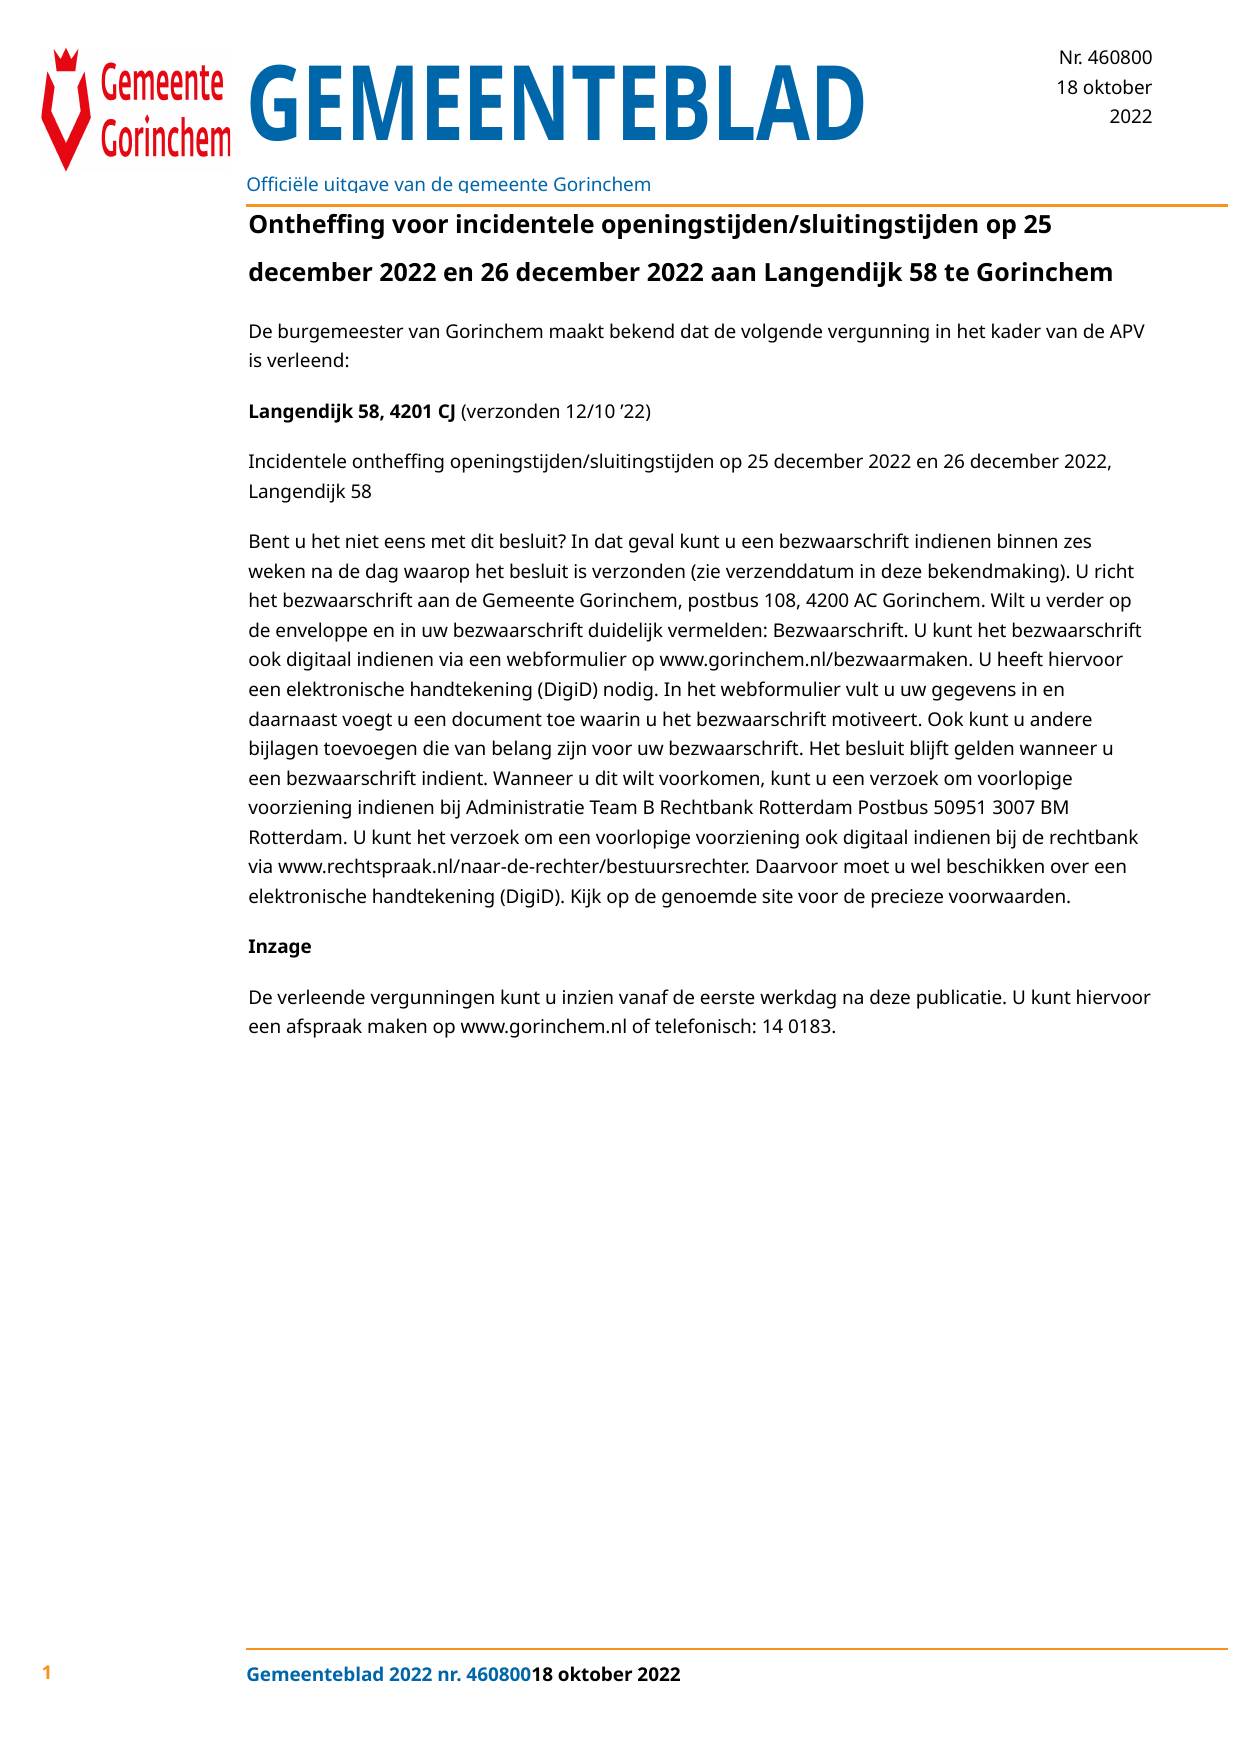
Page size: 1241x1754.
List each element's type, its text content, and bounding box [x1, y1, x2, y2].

text Incidentele ontheffing openingstijden/sluitingstijden op 25 december 2022 en 26 december 2022, Langendijk 58 [248, 448, 1152, 504]
text Langendijk 58, 4201 CJ (verzonden 12/10 ’22) [248, 398, 1152, 424]
text Ontheffing voor incidentele openingstijden/sluitingstijden op 25 december 2022 en 26 december 2022 aan Langendijk 58 te Gorinchem [248, 207, 1152, 288]
text De verleende vergunningen kunt u inzien vanaf de eerste werkdag na deze publicatie. U kunt hiervoor een afspraak maken op www.gorinchem.nl of telefonisch: 14 0183. [248, 984, 1152, 1039]
picture [41, 47, 231, 172]
text Bent u het niet eens met dit besluit? In dat geval kunt u een bezwaarschrift indienen binnen zes weken na de dag waarop het besluit is verzonden (zie verzenddatum in deze bekendmaking). U richt het bezwaarschrift aan de Gemeente Gorinchem, postbus 108, 4200 AC Gorinchem. Wilt u verder op de enveloppe en in uw bezwaarschrift duidelijk vermelden: Bezwaarschrift. U kunt het bezwaarschrift ook digitaal indienen via een webformulier op www.gorinchem.nl/bezwaarmaken. U heeft hiervoor een elektronische handtekening (DigiD) nodig. In het webformulier vult u uw gegevens in en daarnaast voegt u een document toe waarin u het bezwaarschrift motiveert. Ook kunt u andere bijlagen toevoegen die van belang zijn voor uw bezwaarschrift. Het besluit blijft gelden wanneer u een bezwaarschrift indient. Wanneer u dit wilt voorkomen, kunt u een verzoek om voorlopige voorziening indienen bij Administratie Team B Rechtbank Rotterdam Postbus 50951 3007 BM Rotterdam. U kunt het verzoek om een voorlopige voorziening ook digitaal indienen bij de rechtbank via www.rechtspraak.nl/naar-de-rechter/bestuursrechter. Daarvoor moet u wel beschikken over een elektronische handtekening (DigiD). Kijk op de genoemde site voor de precieze voorwaarden. [248, 528, 1152, 909]
text De burgemeester van Gorinchem maakt bekend dat de volgende vergunning in het kader van de APV is verleend: [248, 318, 1152, 373]
text Inzage [248, 934, 1152, 959]
